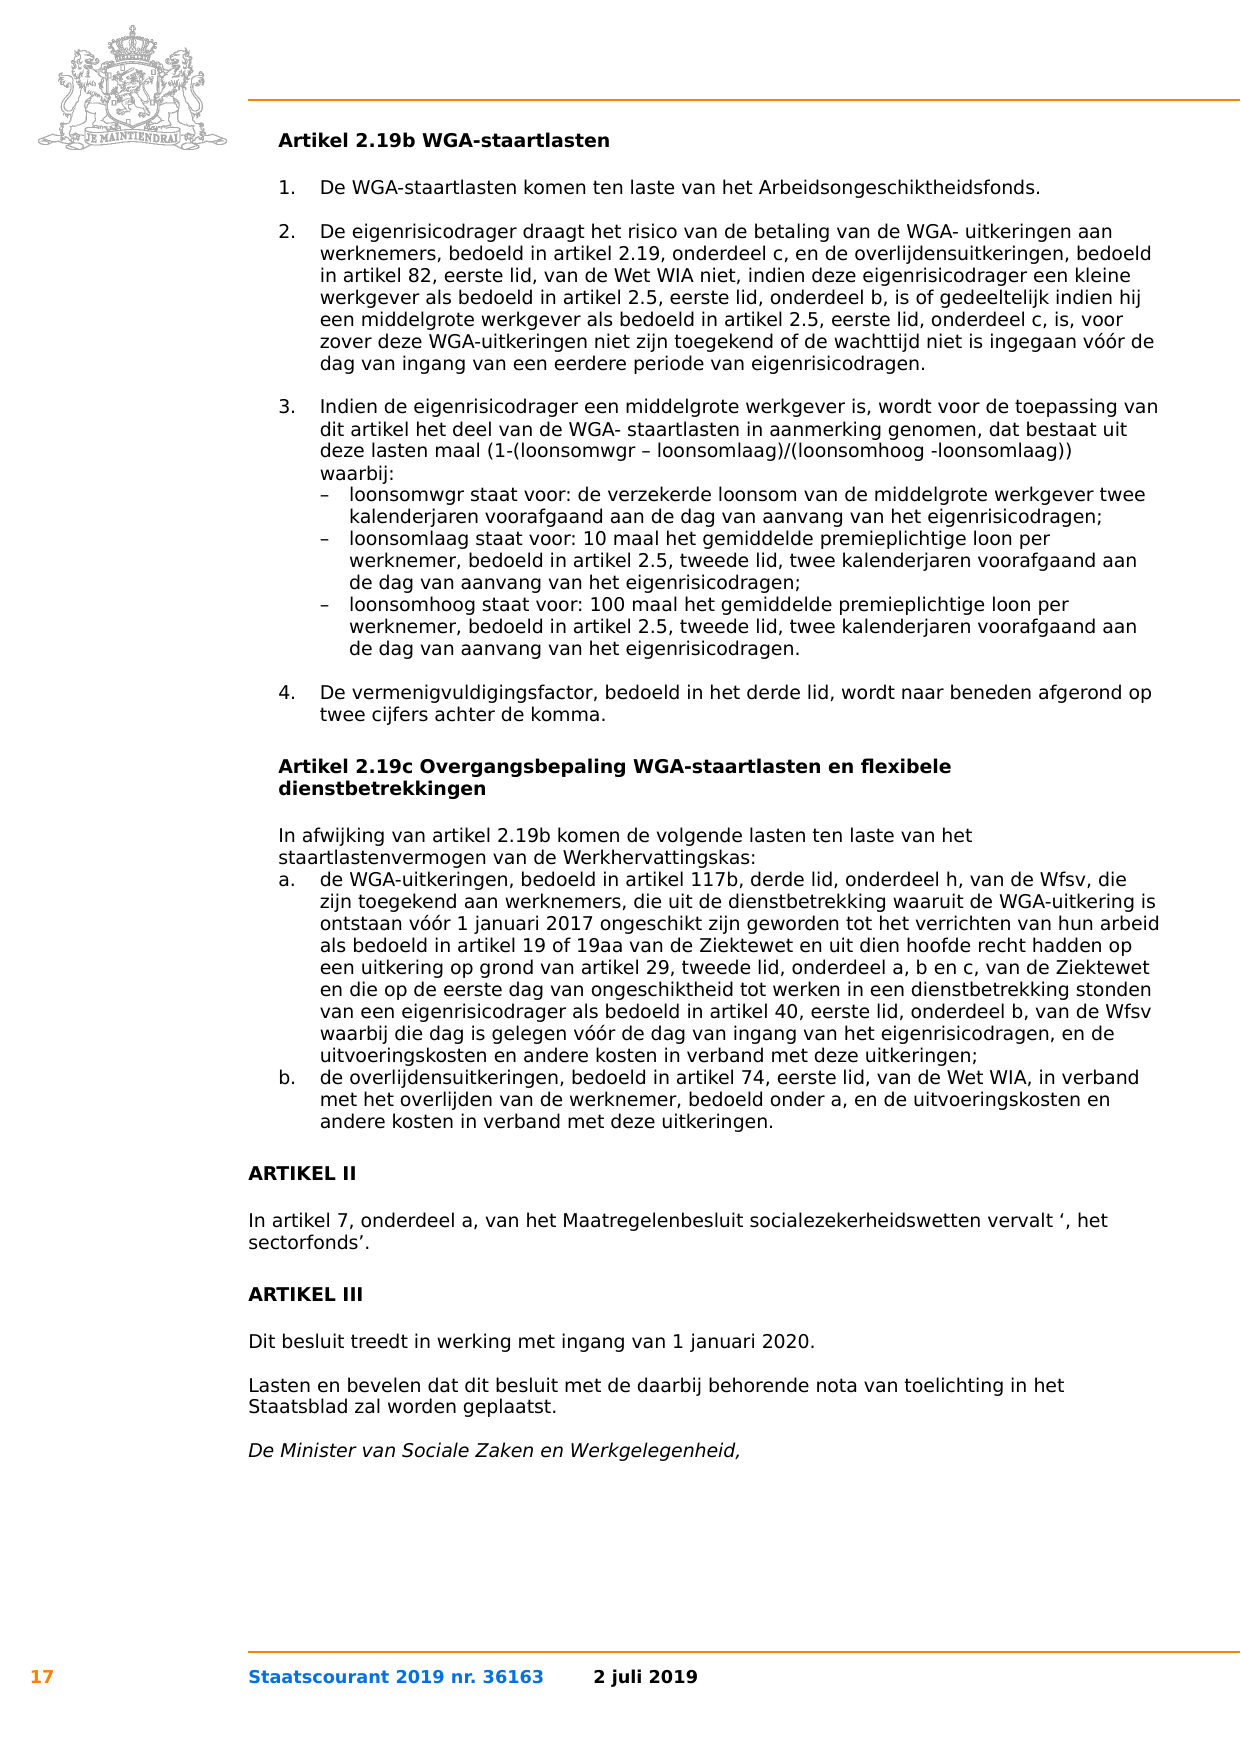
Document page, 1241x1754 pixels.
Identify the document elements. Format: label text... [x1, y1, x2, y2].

text In afwijking van artikel 2.19b komen de volgende lasten ten laste van het staartlastenvermogen van de Werkhervattingskas: [278, 825, 1163, 869]
text 4. De vermenigvuldigingsfactor, bedoeld in het derde lid, wordt naar beneden afgerond op twee cijfers achter de komma. [278, 682, 1163, 726]
text 3. Indien de eigenrisicodrager een middelgrote werkgever is, wordt voor de toepassing van dit artikel het deel van de WGA- staartlasten in aanmerking genomen, dat bestaat uit deze lasten maal (1-(loonsomwgr – loonsomlaag)/(loonsomhoog -loonsomlaag)) [278, 396, 1163, 462]
text In artikel 7, onderdeel a, van het Maatregelenbesluit socialezekerheidswetten vervalt ‘, het sectorfonds’. [248, 1210, 1163, 1254]
text 1. De WGA-staartlasten komen ten laste van het Arbeidsongeschiktheidsfonds. [278, 177, 1163, 199]
subtitle Artikel 2.19c Overgangsbepaling WGA-staartlasten en flexibele dienstbetrekkingen [278, 756, 1163, 800]
text 2. De eigenrisicodrager draagt het risico van de betaling van de WGA- uitkeringen aan werknemers, bedoeld in artikel 2.19, onderdeel c, en de overlijdensuitkeringen, bedoeld in artikel 82, eerste lid, van de Wet WIA niet, indien deze eigenrisicodrager een kleine werkgever als bedoeld in artikel 2.5, eerste lid, onderdeel b, is of gedeeltelijk indien hij een middelgrote werkgever als bedoeld in artikel 2.5, eerste lid, onderdeel c, is, voor zover deze WGA-uitkeringen niet zijn toegekend of de wachttijd niet is ingegaan vóór de dag van ingang van een eerdere periode van eigenrisicodragen. [278, 221, 1163, 374]
subtitle ARTIKEL II [248, 1163, 1163, 1185]
subtitle ARTIKEL III [248, 1284, 1163, 1306]
text De Minister van Sociale Zaken en Werkgelegenheid, [248, 1440, 1163, 1462]
text waarbij: [319, 462, 1163, 484]
text Dit besluit treedt in werking met ingang van 1 januari 2020. [248, 1331, 1163, 1353]
text – loonsomlaag staat voor: 10 maal het gemiddelde premieplichtige loon per werknemer, bedoeld in artikel 2.5, tweede lid, twee kalenderjaren voorafgaand aan de dag van aanvang van het eigenrisicodragen; [319, 528, 1163, 594]
text – loonsomwgr staat voor: de verzekerde loonsom van de middelgrote werkgever twee kalenderjaren voorafgaand aan de dag van aanvang van het eigenrisicodragen; [319, 484, 1163, 528]
subtitle Artikel 2.19b WGA-staartlasten [278, 130, 1163, 152]
picture [38, 25, 227, 150]
text a. de WGA-uitkeringen, bedoeld in artikel 117b, derde lid, onderdeel h, van de Wfsv, die zijn toegekend aan werknemers, die uit de dienstbetrekking waaruit de WGA-uitkering is ontstaan vóór 1 januari 2017 ongeschikt zijn geworden tot het verrichten van hun arbeid als bedoeld in artikel 19 of 19aa van de Ziektewet en uit dien hoofde recht hadden op een uitkering op grond van artikel 29, tweede lid, onderdeel a, b en c, van de Ziektewet en die op de eerste dag van ongeschiktheid tot werken in een dienstbetrekking stonden van een eigenrisicodrager als bedoeld in artikel 40, eerste lid, onderdeel b, van de Wfsv waarbij die dag is gelegen vóór de dag van ingang van het eigenrisicodragen, en de uitvoeringskosten en andere kosten in verband met deze uitkeringen; [278, 869, 1163, 1067]
text Lasten en bevelen dat dit besluit met de daarbij behorende nota van toelichting in het Staatsblad zal worden geplaatst. [248, 1374, 1163, 1418]
text b. de overlijdensuitkeringen, bedoeld in artikel 74, eerste lid, van de Wet WIA, in verband met het overlijden van de werknemer, bedoeld onder a, en de uitvoeringskosten en andere kosten in verband met deze uitkeringen. [278, 1067, 1163, 1133]
text – loonsomhoog staat voor: 100 maal het gemiddelde premieplichtige loon per werknemer, bedoeld in artikel 2.5, tweede lid, twee kalenderjaren voorafgaand aan de dag van aanvang van het eigenrisicodragen. [319, 594, 1163, 660]
